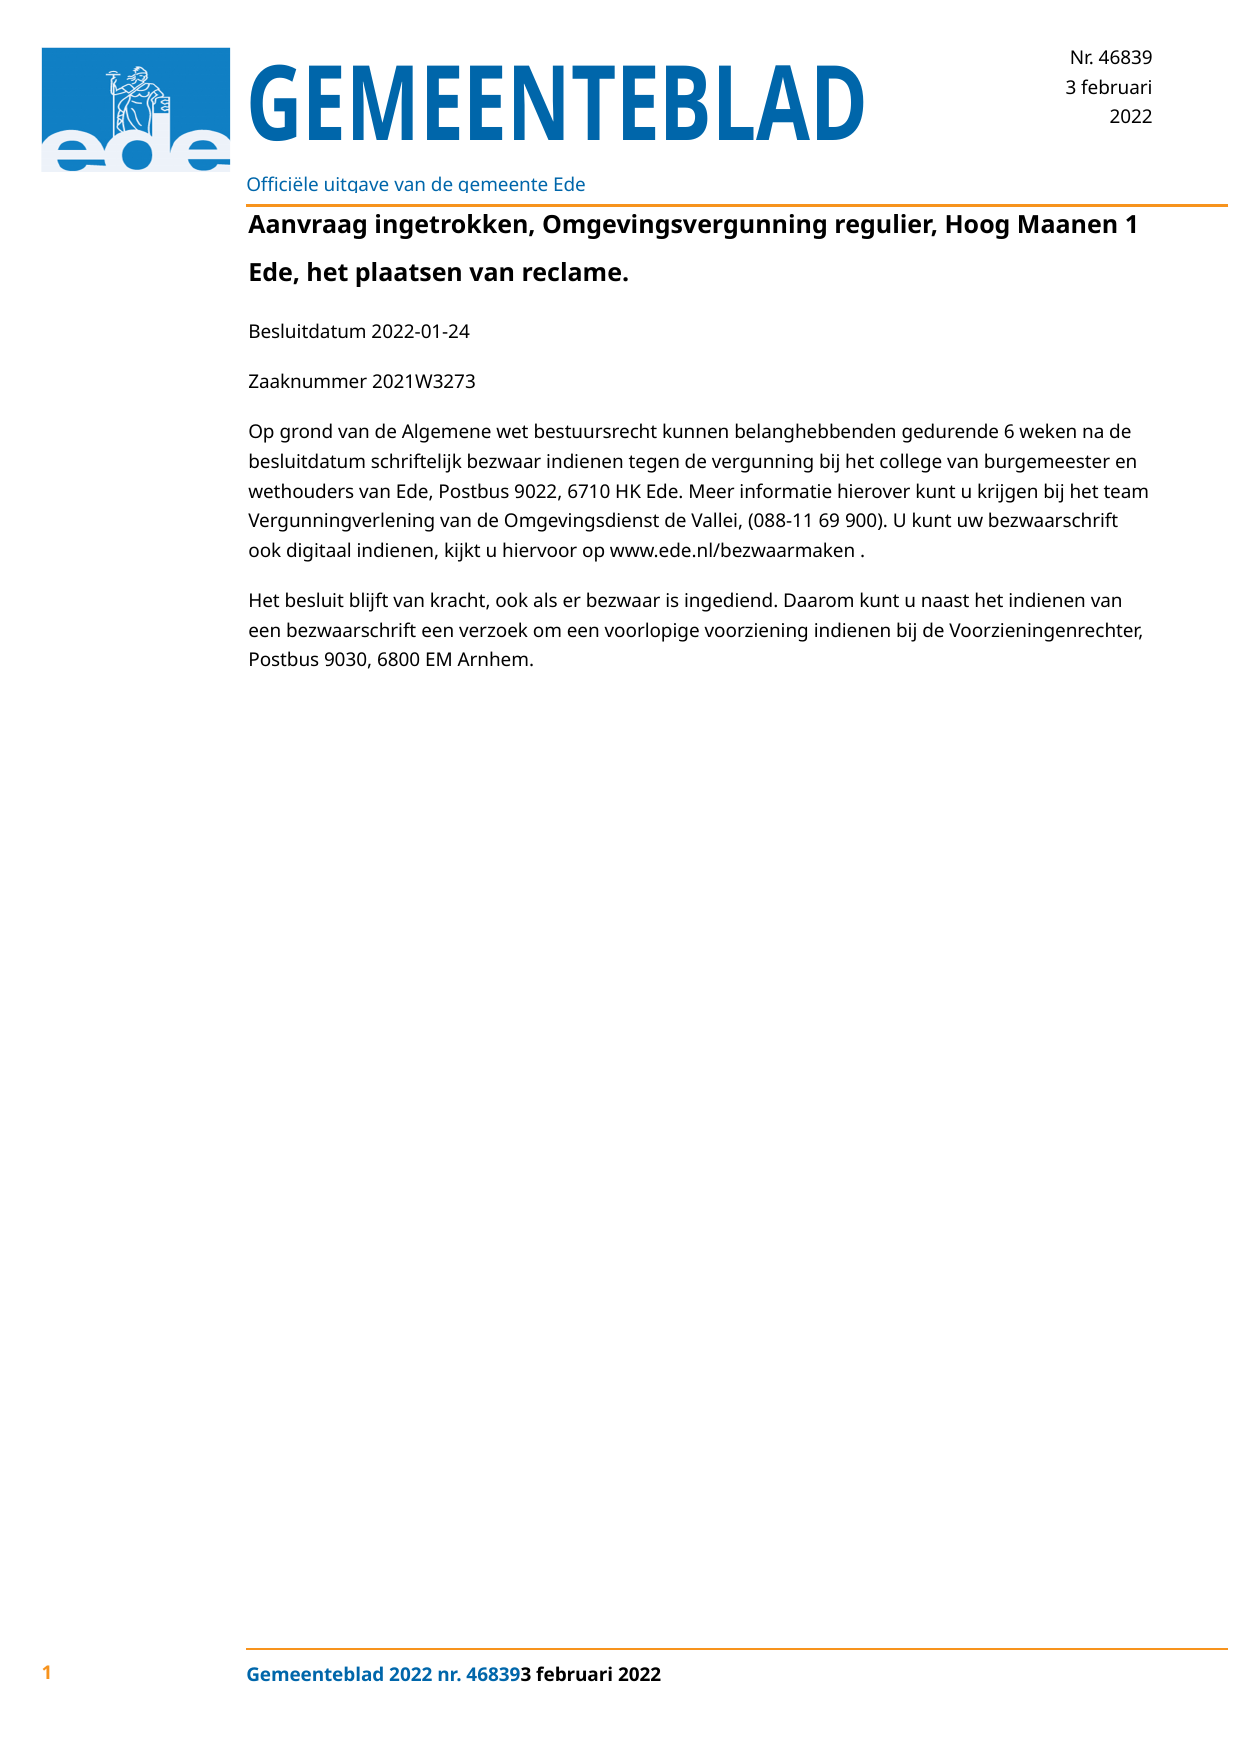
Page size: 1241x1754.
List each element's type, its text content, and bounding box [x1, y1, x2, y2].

text Op grond van de Algemene wet bestuursrecht kunnen belanghebbenden gedurende 6 weken na de besluitdatum schriftelijk bezwaar indienen tegen de vergunning bij het college van burgemeester en wethouders van Ede, Postbus 9022, 6710 HK Ede. Meer informatie hierover kunt u krijgen bij het team Vergunningverlening van de Omgevingsdienst de Vallei, (088-11 69 900). U kunt uw bezwaarschrift ook digitaal indienen, kijkt u hiervoor op www.ede.nl/bezwaarmaken . [248, 419, 1152, 563]
text Het besluit blijft van kracht, ook als er bezwaar is ingediend. Daarom kunt u naast het indienen van een bezwaarschrift een verzoek om een voorlopige voorziening indienen bij de Voorzieningenrechter, Postbus 9030, 6800 EM Arnhem. [248, 587, 1152, 672]
text Zaaknummer 2021W3273 [248, 368, 1152, 394]
text Aanvraag ingetrokken, Omgevingsvergunning regulier, Hoog Maanen 1 Ede, het plaatsen van reclame. [248, 207, 1152, 288]
text Besluitdatum 2022-01-24 [248, 318, 1152, 344]
picture [41, 47, 231, 172]
